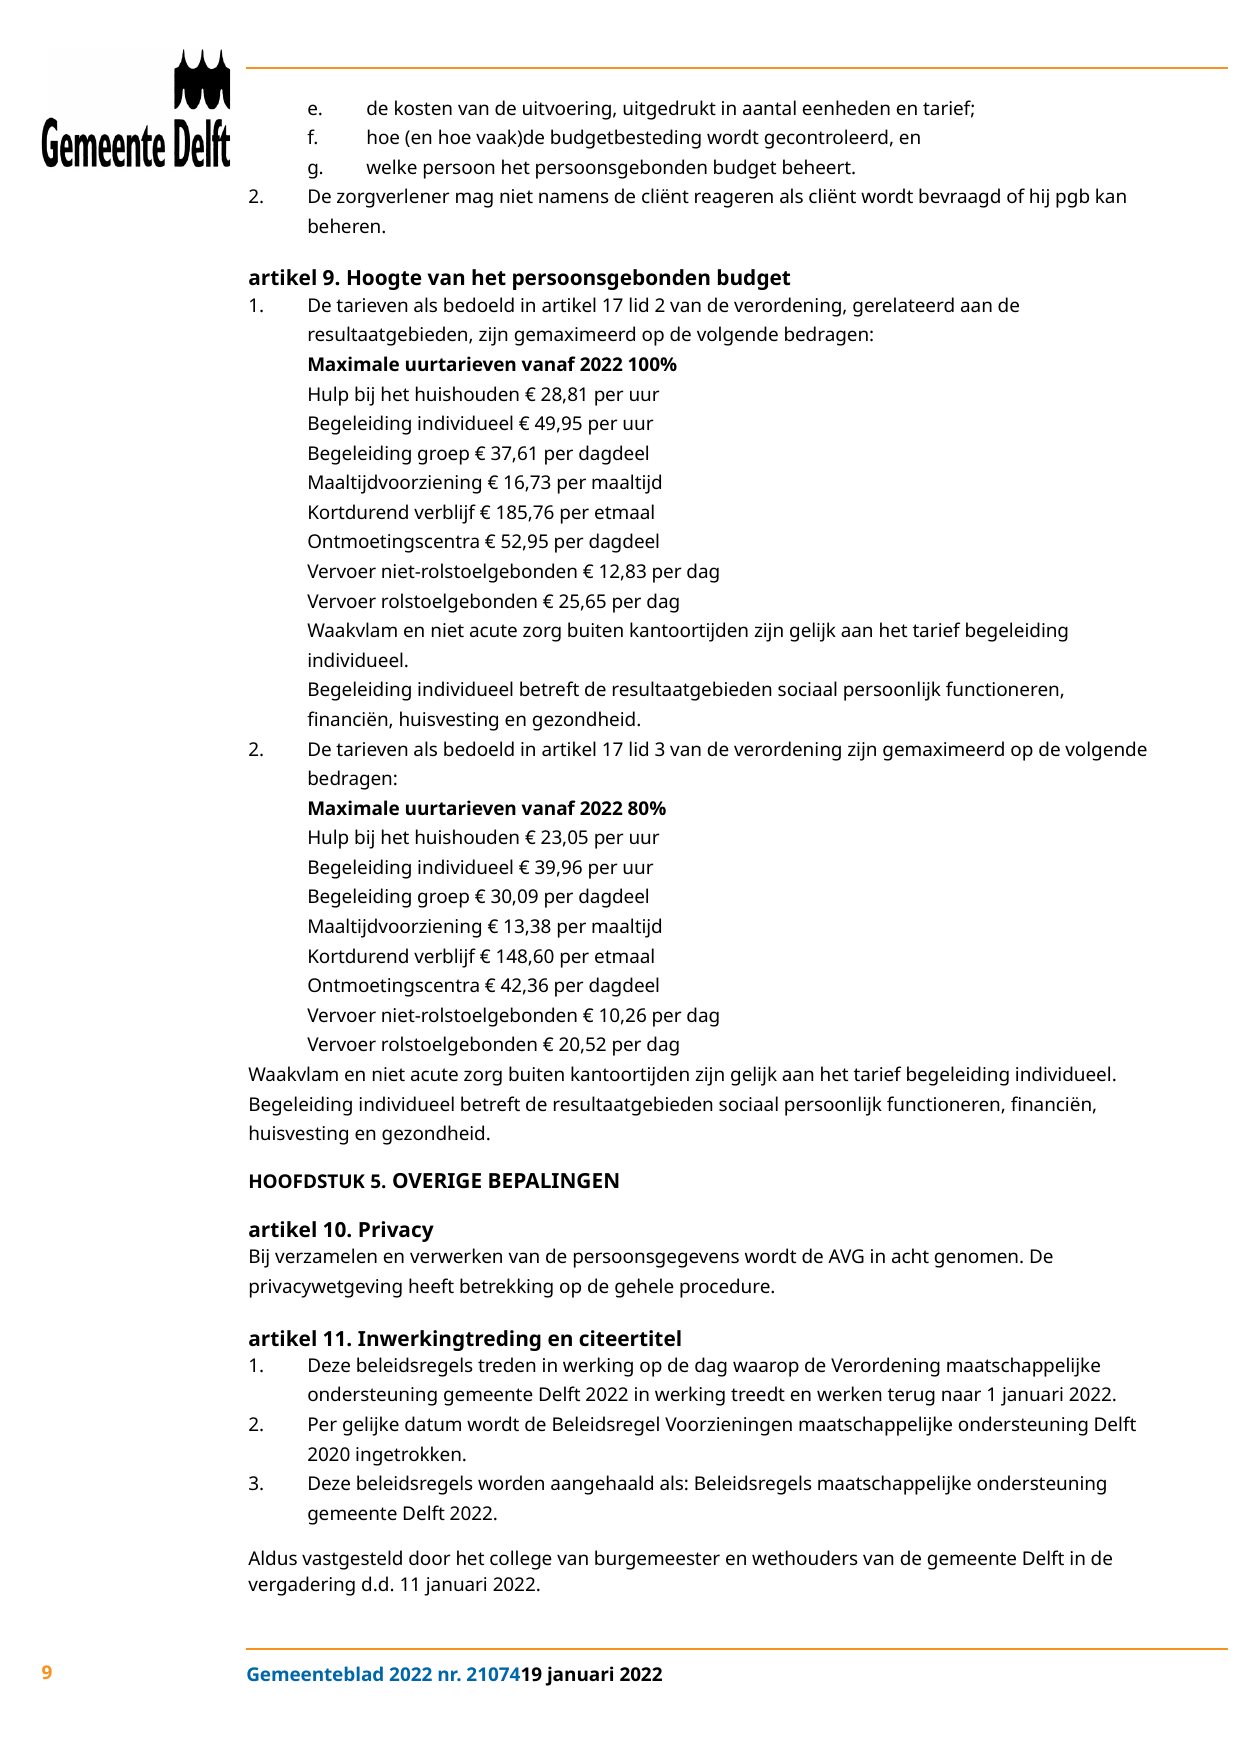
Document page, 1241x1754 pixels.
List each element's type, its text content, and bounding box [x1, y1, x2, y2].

list Hulp bij het huishouden € 23,05 per uur [248, 824, 1152, 850]
list Maaltijdvoorziening € 13,38 per maaltijd [248, 913, 1152, 939]
list Waakvlam en niet acute zorg buiten kantoortijden zijn gelijk aan het tarief begeleiding individueel. [248, 617, 1152, 673]
list Vervoer niet-rolstoelgebonden € 10,26 per dag [248, 1002, 1152, 1028]
list De zorgverlener mag niet namens de cliënt reageren als cliënt wordt bevraagd of hij pgb kan beheren. [248, 183, 1152, 239]
text artikel 9. Hoogte van het persoonsgebonden budget [248, 263, 1152, 292]
list De tarieven als bedoeld in artikel 17 lid 2 van de verordening, gerelateerd aan de resultaatgebieden, zijn gemaximeerd op de volgende bedragen: [248, 292, 1152, 347]
list Vervoer niet-rolstoelgebonden € 12,83 per dag [248, 558, 1152, 584]
picture [41, 47, 231, 172]
list Maximale uurtarieven vanaf 2022 80% [248, 795, 1152, 821]
list Vervoer rolstoelgebonden € 20,52 per dag [248, 1032, 1152, 1057]
list Kortdurend verblijf € 148,60 per etmaal [248, 943, 1152, 968]
list Maximale uurtarieven vanaf 2022 100% [248, 351, 1152, 377]
text HOOFDSTUK 5. OVERIGE BEPALINGEN [248, 1166, 1152, 1194]
text Bij verzamelen en verwerken van de persoonsgegevens wordt de AVG in acht genomen. De privacywetgeving heeft betrekking op de gehele procedure. [248, 1244, 1152, 1299]
text Aldus vastgesteld door het college van burgemeester en wethouders van de gemeente Delft in de vergadering d.d. 11 januari 2022. [248, 1546, 1152, 1597]
list Hulp bij het huishouden € 28,81 per uur [248, 381, 1152, 406]
list Per gelijke datum wordt de Beleidsregel Voorzieningen maatschappelijke ondersteuning Delft 2020 ingetrokken. [248, 1411, 1152, 1467]
list Begeleiding individueel € 49,95 per uur [248, 410, 1152, 436]
list de kosten van de uitvoering, uitgedrukt in aantal eenheden en tarief; [307, 95, 1152, 121]
list Begeleiding groep € 30,09 per dagdeel [248, 884, 1152, 909]
list Maaltijdvoorziening € 16,73 per maaltijd [248, 469, 1152, 495]
text Begeleiding individueel betreft de resultaatgebieden sociaal persoonlijk functioneren, financiën, huisvesting en gezondheid. [248, 1091, 1152, 1146]
list Begeleiding individueel € 39,96 per uur [248, 854, 1152, 880]
text artikel 11. Inwerkingtreding en citeertitel [248, 1324, 1152, 1352]
list De tarieven als bedoeld in artikel 17 lid 3 van de verordening zijn gemaximeerd op de volgende bedragen: [248, 736, 1152, 791]
list Deze beleidsregels treden in werking op de dag waarop de Verordening maatschappelijke ondersteuning gemeente Delft 2022 in werking treedt en werken terug naar 1 januari 2022. [248, 1352, 1152, 1407]
text artikel 10. Privacy [248, 1215, 1152, 1244]
list Begeleiding groep € 37,61 per dagdeel [248, 440, 1152, 466]
list welke persoon het persoonsgebonden budget beheert. [307, 154, 1152, 180]
list Vervoer rolstoelgebonden € 25,65 per dag [248, 588, 1152, 613]
list Ontmoetingscentra € 42,36 per dagdeel [248, 972, 1152, 998]
list Kortdurend verblijf € 185,76 per etmaal [248, 499, 1152, 525]
list Ontmoetingscentra € 52,95 per dagdeel [248, 529, 1152, 554]
list hoe (en hoe vaak)de budgetbesteding wordt gecontroleerd, en [307, 124, 1152, 150]
list Begeleiding individueel betreft de resultaatgebieden sociaal persoonlijk functioneren, financiën, huisvesting en gezondheid. [248, 677, 1152, 732]
text Waakvlam en niet acute zorg buiten kantoortijden zijn gelijk aan het tarief begeleiding individueel. [248, 1061, 1152, 1087]
list Deze beleidsregels worden aangehaald als: Beleidsregels maatschappelijke ondersteuning gemeente Delft 2022. [248, 1470, 1152, 1526]
